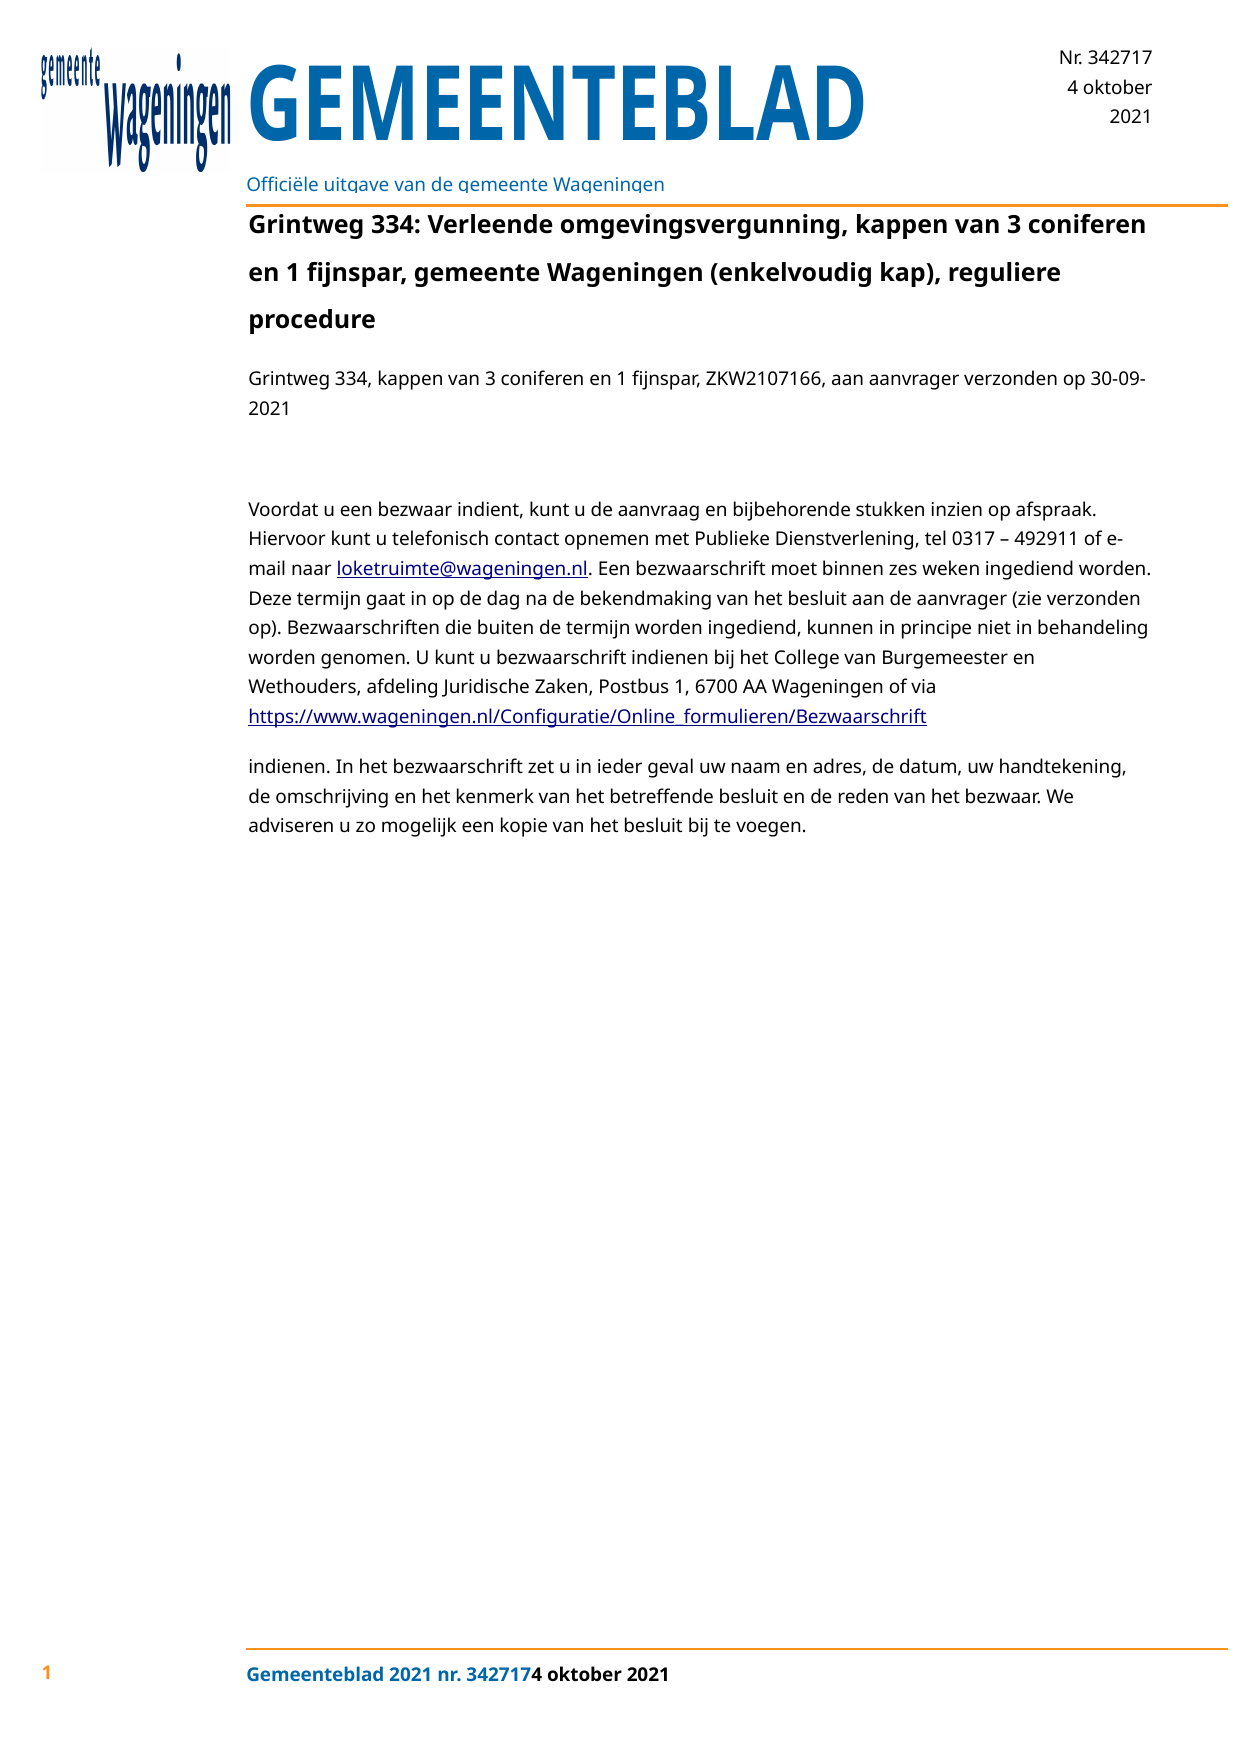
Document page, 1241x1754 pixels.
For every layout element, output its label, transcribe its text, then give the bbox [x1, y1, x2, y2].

picture [41, 47, 231, 172]
text Voordat u een bezwaar indient, kunt u de aanvraag en bijbehorende stukken inzien op afspraak. Hiervoor kunt u telefonisch contact opnemen met Publieke Dienstverlening, tel 0317 – 492911 of e-mail naar loketruimte@wageningen.nl. Een bezwaarschrift moet binnen zes weken ingediend worden. Deze termijn gaat in op de dag na de bekendmaking van het besluit aan de aanvrager (zie verzonden op). Bezwaarschriften die buiten de termijn worden ingediend, kunnen in principe niet in behandeling worden genomen. U kunt u bezwaarschrift indienen bij het College van Burgemeester en Wethouders, afdeling Juridische Zaken, Postbus 1, 6700 AA Wageningen of via https://www.wageningen.nl/Configuratie/Online_formulieren/Bezwaarschrift [248, 496, 1152, 729]
text indienen. In het bezwaarschrift zet u in ieder geval uw naam en adres, de datum, uw handtekening, de omschrijving en het kenmerk van het betreffende besluit en de reden van het bezwaar. We adviseren u zo mogelijk een kopie van het besluit bij te voegen. [248, 753, 1152, 838]
text Grintweg 334: Verleende omgevingsvergunning, kappen van 3 coniferen en 1 fijnspar, gemeente Wageningen (enkelvoudig kap), reguliere procedure [248, 207, 1152, 336]
text Grintweg 334, kappen van 3 coniferen en 1 fijnspar, ZKW2107166, aan aanvrager verzonden op 30-09-2021 [248, 366, 1152, 421]
